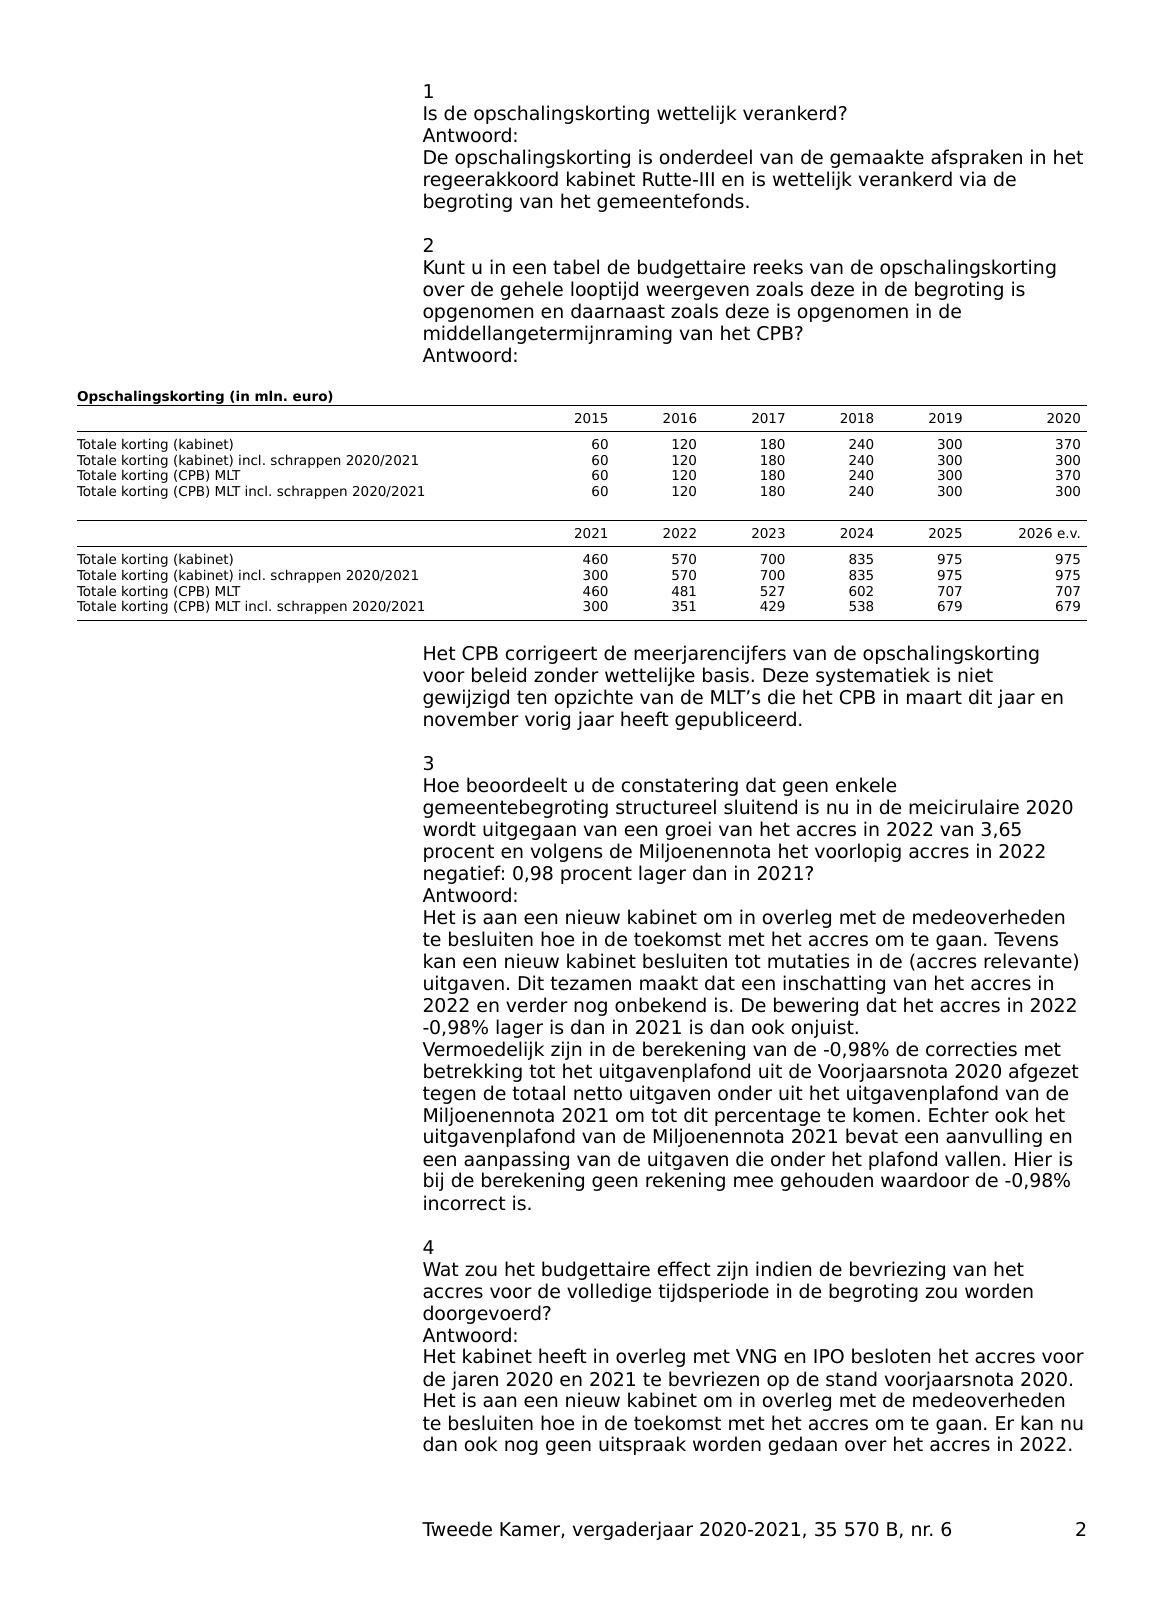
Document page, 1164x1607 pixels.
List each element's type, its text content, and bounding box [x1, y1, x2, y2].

table_cell 835 [791, 547, 880, 568]
table_cell 120 [614, 484, 703, 499]
table_cell 707 [880, 583, 968, 599]
table_cell 2016 [614, 406, 703, 431]
table_cell [77, 500, 526, 520]
table_cell 679 [880, 599, 968, 619]
table_cell 835 [791, 568, 880, 583]
table_cell [614, 500, 703, 520]
text Antwoord: [422, 885, 1087, 907]
table_cell 538 [791, 599, 880, 619]
table_cell 300 [880, 484, 968, 499]
table_cell 975 [880, 547, 968, 568]
table_cell 700 [703, 568, 791, 583]
text Antwoord: [422, 1324, 1087, 1346]
table_cell 975 [969, 568, 1087, 583]
text 1 [422, 81, 1087, 103]
table_cell 527 [703, 583, 791, 599]
table_cell 300 [880, 432, 968, 452]
table_cell 975 [969, 547, 1087, 568]
table_cell [703, 500, 791, 520]
table_cell 602 [791, 583, 880, 599]
table_cell [880, 500, 968, 520]
text De opschalingskorting is onderdeel van de gemaakte afspraken in het regeerakkoord kabinet Rutte-III en is wettelijk verankerd via de begroting van het gemeentefonds. [422, 147, 1087, 213]
table_cell 180 [703, 453, 791, 468]
table_cell 240 [791, 432, 880, 452]
text Wat zou het budgettaire effect zijn indien de bevriezing van het accres voor de volledige tijdsperiode in de begroting zou worden doorgevoerd? [422, 1258, 1087, 1324]
text Vermoedelijk zijn in de berekening van de -0,98% de correcties met betrekking tot het uitgavenplafond uit de Voorjaarsnota 2020 afgezet tegen de totaal netto uitgaven onder uit het uitgavenplafond van de Miljoenennota 2021 om tot dit percentage te komen. Echter ook het uitgavenplafond van de Miljoenennota 2021 bevat een aanvulling en een aanpassing van de uitgaven die onder het plafond vallen. Hier is bij de berekening geen rekening mee gehouden waardoor de -0,98% incorrect is. [422, 1038, 1087, 1214]
table_cell 2023 [703, 521, 791, 546]
table_cell 240 [791, 468, 880, 484]
table_cell 2015 [526, 406, 614, 431]
text Het is aan een nieuw kabinet om in overleg met de medeoverheden te besluiten hoe in de toekomst met het accres om te gaan. Tevens kan een nieuw kabinet besluiten tot mutaties in de (accres relevante) uitgaven. Dit tezamen maakt dat een inschatting van het accres in 2022 en verder nog onbekend is. De bewering dat het accres in 2022 -0,98% lager is dan in 2021 is dan ook onjuist. [422, 907, 1087, 1038]
text Het CPB corrigeert de meerjarencijfers van de opschalingskorting voor beleid zonder wettelijke basis. Deze systematiek is niet gewijzigd ten opzichte van de MLT’s die het CPB in maart dit jaar en november vorig jaar heeft gepubliceerd. [422, 643, 1087, 731]
table_cell 975 [880, 568, 968, 583]
table_cell 300 [969, 453, 1087, 468]
table_cell 351 [614, 599, 703, 619]
table_cell 180 [703, 484, 791, 499]
table_cell 180 [703, 432, 791, 452]
table_cell 707 [969, 583, 1087, 599]
text Antwoord: [422, 125, 1087, 147]
table_cell 460 [526, 583, 614, 599]
table_cell 2019 [880, 406, 968, 431]
table_cell Totale korting (kabinet) [77, 432, 526, 452]
table_cell 2024 [791, 521, 880, 546]
table_cell 120 [614, 468, 703, 484]
table_cell 120 [614, 453, 703, 468]
table_header Opschalingskorting (in mln. euro) [77, 389, 1087, 405]
table_cell 460 [526, 547, 614, 568]
text 2 [422, 235, 1087, 257]
table_cell 60 [526, 453, 614, 468]
table_cell 2020 [969, 406, 1087, 431]
table_cell 370 [969, 468, 1087, 484]
table_cell 300 [526, 599, 614, 619]
text Het kabinet heeft in overleg met VNG en IPO besloten het accres voor de jaren 2020 en 2021 te bevriezen op de stand voorjaarsnota 2020. [422, 1346, 1087, 1390]
table_cell 300 [969, 484, 1087, 499]
table_cell 300 [880, 453, 968, 468]
table_cell 2026 e.v. [969, 521, 1087, 546]
table_cell [77, 406, 526, 431]
text Is de opschalingskorting wettelijk verankerd? [422, 103, 1087, 125]
table_cell Totale korting (kabinet) incl. schrappen 2020/2021 [77, 453, 526, 468]
table_cell 180 [703, 468, 791, 484]
table_cell Totale korting (kabinet) [77, 547, 526, 568]
text 3 [422, 753, 1087, 775]
table_cell 370 [969, 432, 1087, 452]
table_cell 700 [703, 547, 791, 568]
table_cell [791, 500, 880, 520]
table_cell 240 [791, 484, 880, 499]
table_cell 240 [791, 453, 880, 468]
table_cell 60 [526, 484, 614, 499]
table_cell 2025 [880, 521, 968, 546]
table_cell 60 [526, 432, 614, 452]
table_cell Totale korting (CPB) MLT incl. schrappen 2020/2021 [77, 484, 526, 499]
table_cell 120 [614, 432, 703, 452]
text Hoe beoordeelt u de constatering dat geen enkele gemeentebegroting structureel sluitend is nu in de meicirulaire 2020 wordt uitgegaan van een groei van het accres in 2022 van 3,65 procent en volgens de Miljoenennota het voorlopig accres in 2022 negatief: 0,98 procent lager dan in 2021? [422, 775, 1087, 885]
table_cell 2017 [703, 406, 791, 431]
table_cell [77, 521, 526, 546]
table_cell Totale korting (CPB) MLT [77, 468, 526, 484]
text Kunt u in een tabel de budgettaire reeks van de opschalingskorting over de gehele looptijd weergeven zoals deze in de begroting is opgenomen en daarnaast zoals deze is opgenomen in de middellangetermijnraming van het CPB? [422, 257, 1087, 345]
table_cell 2018 [791, 406, 880, 431]
table_cell 429 [703, 599, 791, 619]
table_cell 2021 [526, 521, 614, 546]
text Antwoord: [422, 345, 1087, 367]
table_cell Totale korting (kabinet) incl. schrappen 2020/2021 [77, 568, 526, 583]
table_cell [969, 500, 1087, 520]
table_cell [526, 500, 614, 520]
table_cell 60 [526, 468, 614, 484]
table_cell Totale korting (CPB) MLT incl. schrappen 2020/2021 [77, 599, 526, 619]
table_cell 679 [969, 599, 1087, 619]
text Het is aan een nieuw kabinet om in overleg met de medeoverheden te besluiten hoe in de toekomst met het accres om te gaan. Er kan nu dan ook nog geen uitspraak worden gedaan over het accres in 2022. [422, 1390, 1087, 1456]
table_cell 570 [614, 568, 703, 583]
table_cell 570 [614, 547, 703, 568]
table_cell Totale korting (CPB) MLT [77, 583, 526, 599]
table_cell 300 [880, 468, 968, 484]
table_cell 300 [526, 568, 614, 583]
table_cell 481 [614, 583, 703, 599]
table_cell 2022 [614, 521, 703, 546]
text 4 [422, 1237, 1087, 1258]
